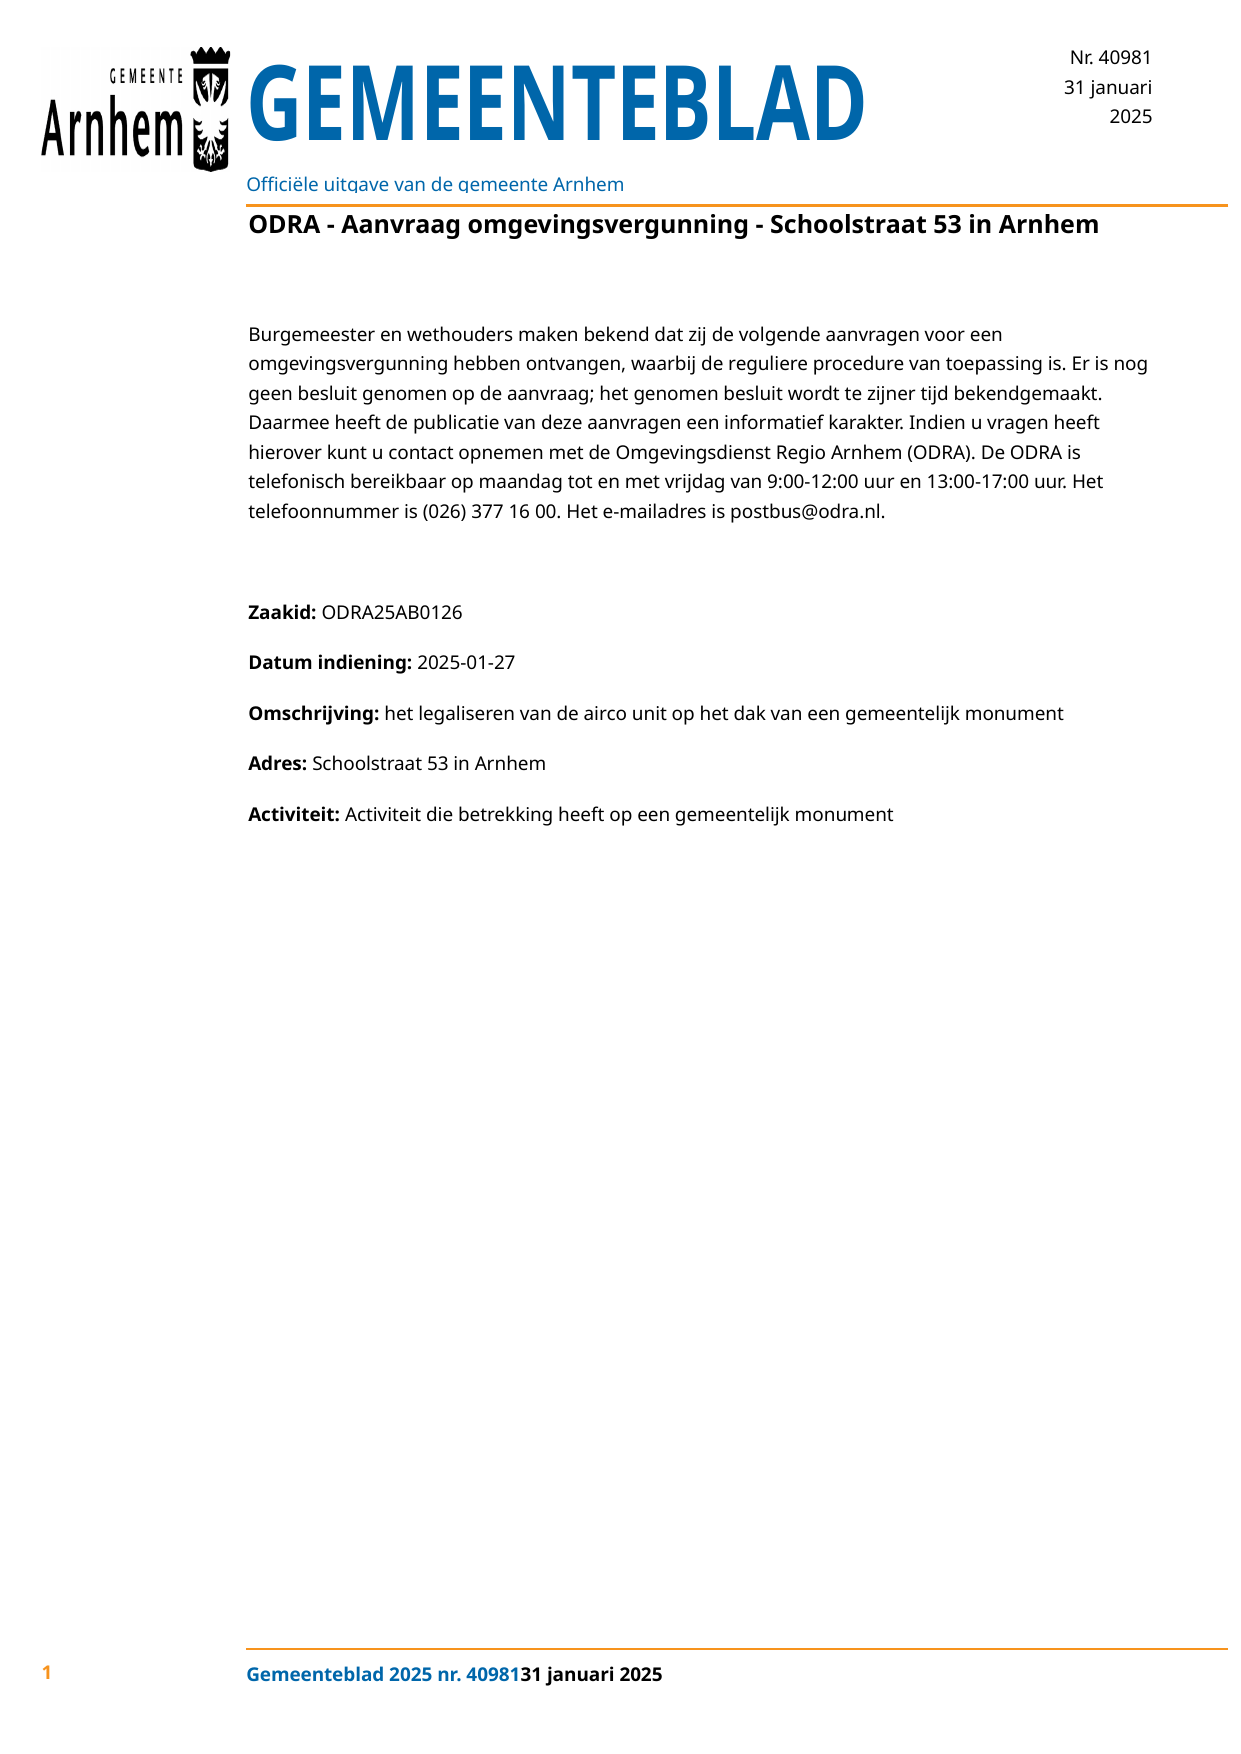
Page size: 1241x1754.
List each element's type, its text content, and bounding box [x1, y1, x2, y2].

text ODRA - Aanvraag omgevingsvergunning - Schoolstraat 53 in Arnhem [248, 207, 1152, 241]
text Omschrijving: het legaliseren van de airco unit op het dak van een gemeentelijk monument [248, 700, 1152, 726]
text Datum indiening: 2025-01-27 [248, 649, 1152, 675]
text Activiteit: Activiteit die betrekking heeft op een gemeentelijk monument [248, 801, 1152, 826]
text Adres: Schoolstraat 53 in Arnhem [248, 750, 1152, 776]
picture [41, 47, 231, 172]
text Burgemeester en wethouders maken bekend dat zij de volgende aanvragen voor een omgevingsvergunning hebben ontvangen, waarbij de reguliere procedure van toepassing is. Er is nog geen besluit genomen op de aanvraag; het genomen besluit wordt te zijner tijd bekendgemaakt. Daarmee heeft de publicatie van deze aanvragen een informatief karakter. Indien u vragen heeft hierover kunt u contact opnemen met de Omgevingsdienst Regio Arnhem (ODRA). De ODRA is telefonisch bereikbaar op maandag tot en met vrijdag van 9:00-12:00 uur en 13:00-17:00 uur. Het telefoonnummer is (026) 377 16 00. Het e-mailadres is postbus@odra.nl. [248, 321, 1152, 524]
text Zaakid: ODRA25AB0126 [248, 599, 1152, 625]
